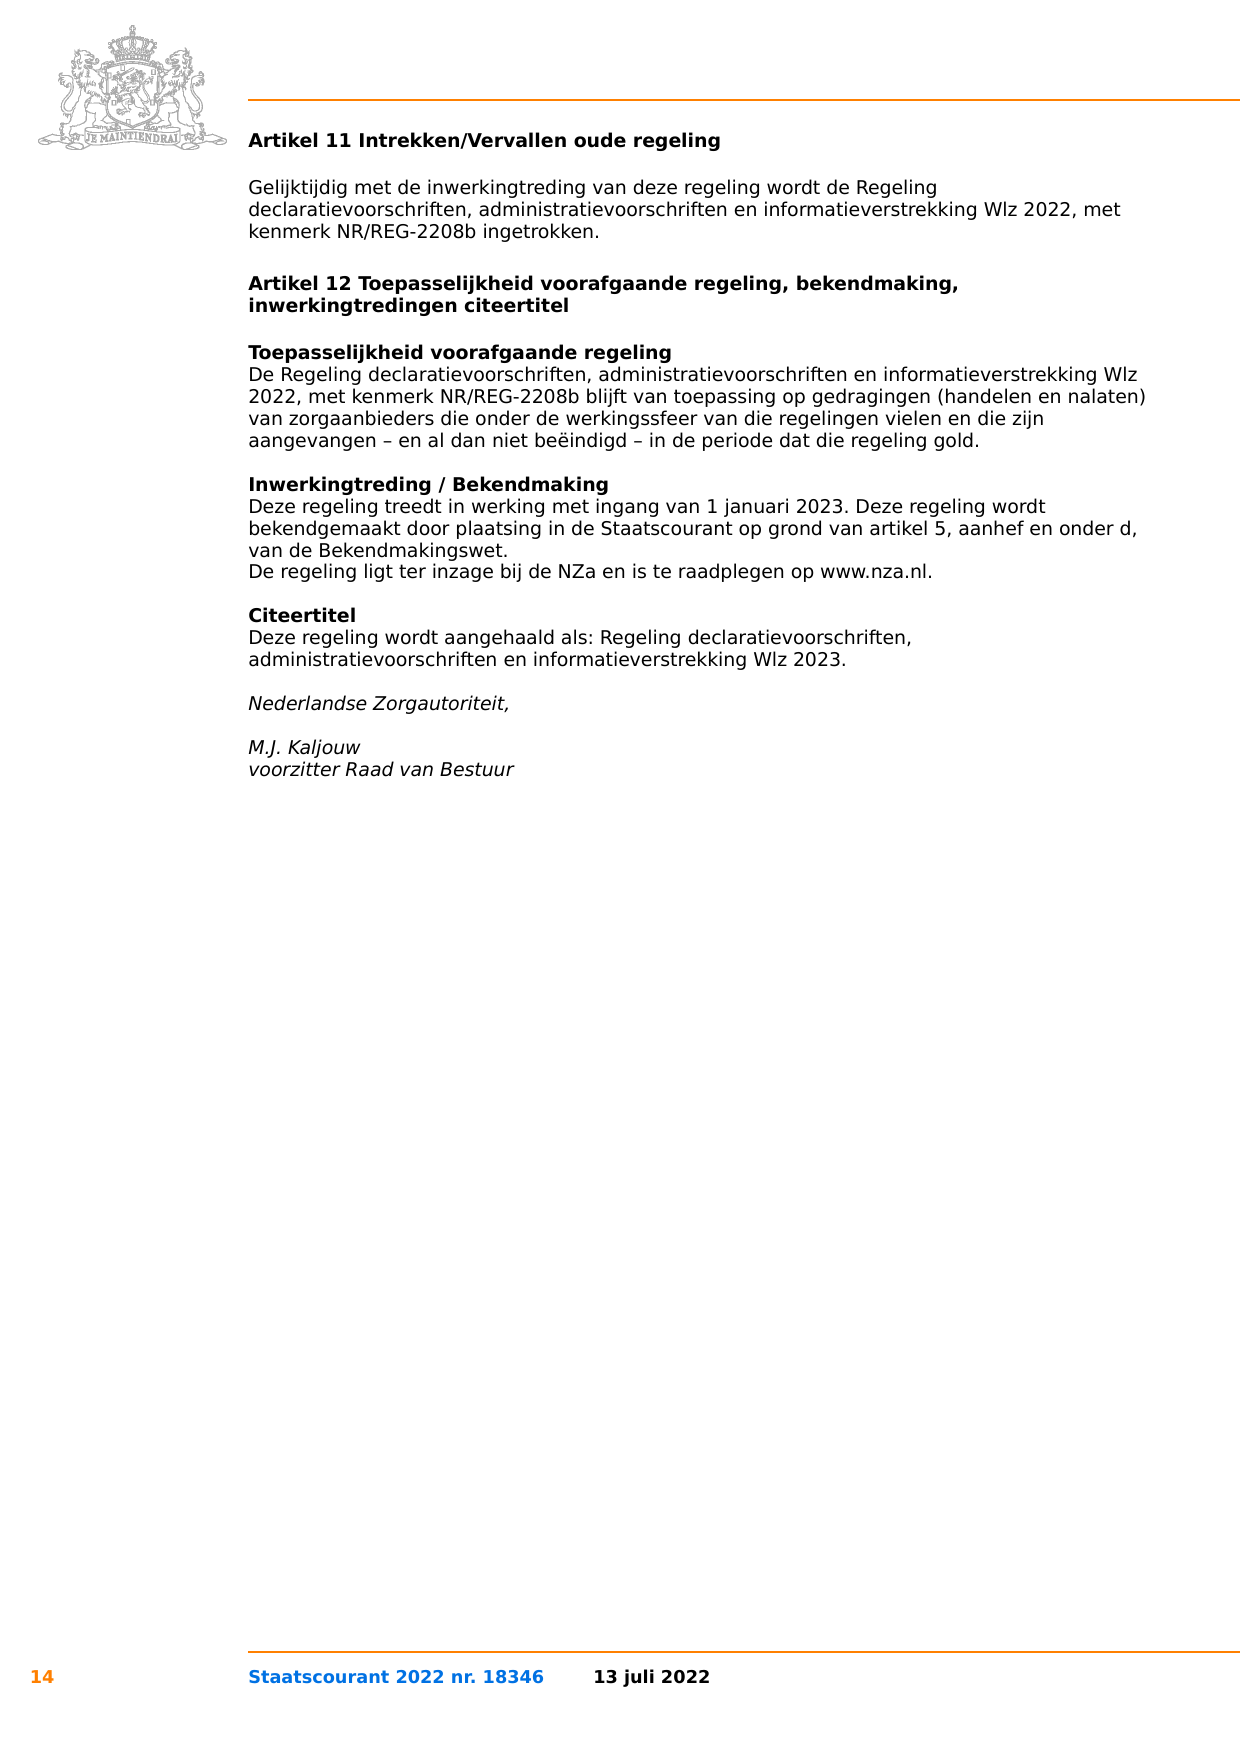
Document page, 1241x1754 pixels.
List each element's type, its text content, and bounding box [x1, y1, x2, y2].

text De Regeling declaratievoorschriften, administratievoorschriften en informatieverstrekking Wlz 2022, met kenmerk NR/REG-2208b blijft van toepassing op gedragingen (handelen en nalaten) van zorgaanbieders die onder de werkingssfeer van die regelingen vielen en die zijn aangevangen – en al dan niet beëindigd – in de periode dat die regeling gold. [248, 364, 1163, 452]
subtitle Inwerkingtreding / Bekendmaking [248, 473, 1163, 496]
text Nederlandse Zorgautoriteit, M.J. Kaljouw voorzitter Raad van Bestuur [248, 693, 1163, 781]
text Gelijktijdig met de inwerkingtreding van deze regeling wordt de Regeling declaratievoorschriften, administratievoorschriften en informatieverstrekking Wlz 2022, met kenmerk NR/REG-2208b ingetrokken. [248, 177, 1163, 243]
picture [38, 25, 227, 150]
subtitle Toepasselijkheid voorafgaande regeling [248, 342, 1163, 364]
text Deze regeling wordt aangehaald als: Regeling declaratievoorschriften, administratievoorschriften en informatieverstrekking Wlz 2023. [248, 627, 1163, 671]
subtitle Artikel 12 Toepasselijkheid voorafgaande regeling, bekendmaking, inwerkingtredingen citeertitel [248, 273, 1163, 317]
subtitle Artikel 11 Intrekken/Vervallen oude regeling [248, 130, 1163, 152]
text De regeling ligt ter inzage bij de NZa en is te raadplegen op www.nza.nl. [248, 561, 1163, 583]
subtitle Citeertitel [248, 605, 1163, 627]
text Deze regeling treedt in werking met ingang van 1 januari 2023. Deze regeling wordt bekendgemaakt door plaatsing in de Staatscourant op grond van artikel 5, aanhef en onder d, van de Bekendmakingswet. [248, 496, 1163, 561]
